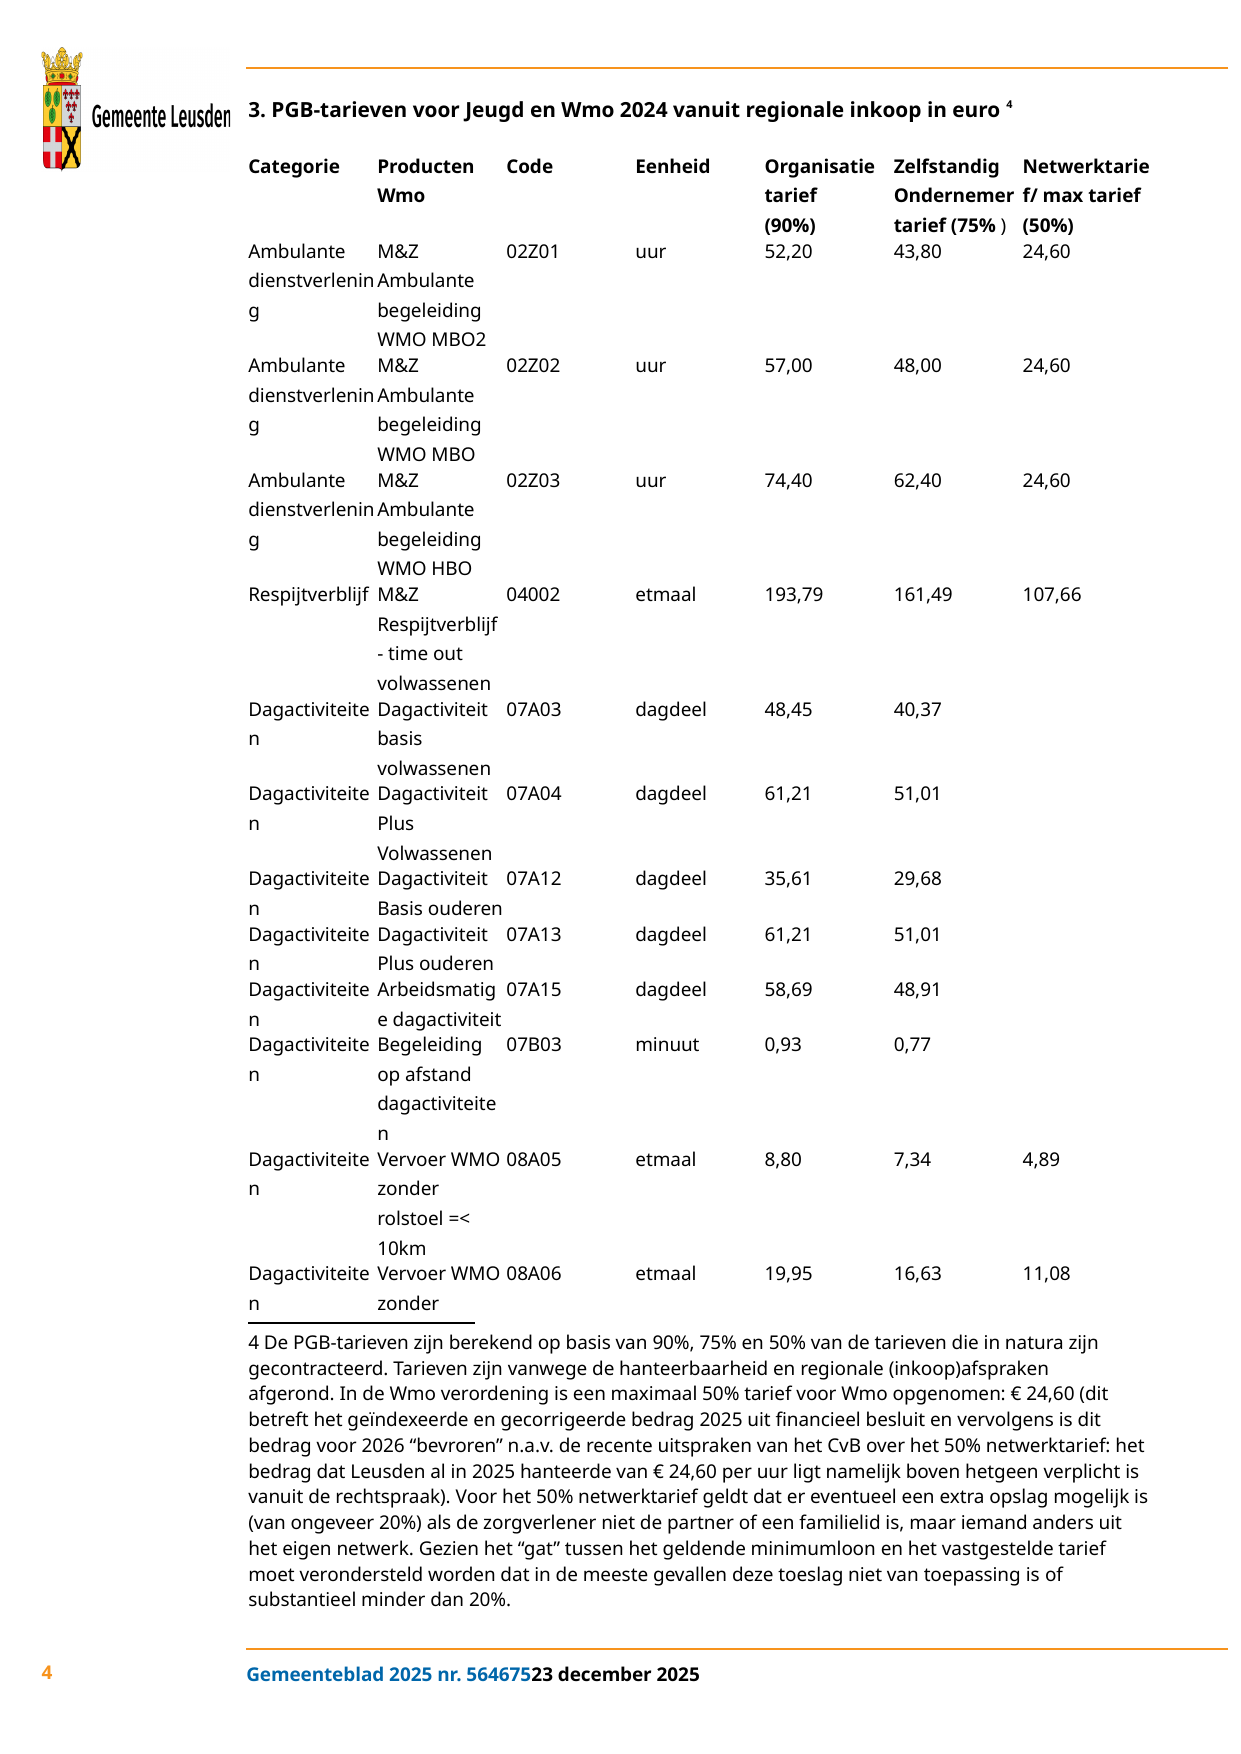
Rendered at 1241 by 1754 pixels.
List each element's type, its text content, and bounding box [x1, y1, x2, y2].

picture [41, 47, 231, 172]
table_cell etmaal [635, 1146, 764, 1260]
table_cell 24,60 [1023, 467, 1152, 581]
table_cell etmaal [635, 581, 764, 696]
table_cell 8,80 [764, 1146, 893, 1260]
table_cell 08A05 [506, 1146, 635, 1260]
table_cell [1023, 1031, 1152, 1146]
table_cell 24,60 [1023, 238, 1152, 352]
table_cell 35,61 [764, 866, 893, 921]
table_cell 11,08 [1023, 1260, 1152, 1316]
table_cell 51,01 [894, 781, 1022, 866]
table_cell [1023, 696, 1152, 781]
table_cell 04002 [506, 581, 635, 696]
table_cell 52,20 [764, 238, 893, 352]
table_cell 43,80 [894, 238, 1022, 352]
table_cell Dagactiviteiten [248, 866, 377, 921]
table_cell 161,49 [894, 581, 1022, 696]
table_cell 02Z01 [506, 238, 635, 352]
table_cell [1023, 976, 1152, 1031]
table_cell Dagactiviteiten [248, 1260, 377, 1316]
table_cell M&Z Ambulante begeleiding WMO HBO [377, 467, 506, 581]
table_cell 51,01 [894, 921, 1022, 976]
table_cell Dagactiviteiten [248, 976, 377, 1031]
table_cell 29,68 [894, 866, 1022, 921]
table_cell 48,45 [764, 696, 893, 781]
table_cell uur [635, 238, 764, 352]
table_cell dagdeel [635, 866, 764, 921]
table_cell 58,69 [764, 976, 893, 1031]
table_cell uur [635, 467, 764, 581]
table_cell Dagactiviteit Basis ouderen [377, 866, 506, 921]
table_cell Vervoer WMO zonder rolstoel =< 10km [377, 1146, 506, 1260]
table_cell Ambulante dienstverlening [248, 467, 377, 581]
table_cell 4,89 [1023, 1146, 1152, 1260]
table_header Netwerktarief/ max tarief (50%) [1023, 153, 1152, 238]
table_cell Arbeidsmatige dagactiviteit [377, 976, 506, 1031]
table_cell M&Z Ambulante begeleiding WMO MBO2 [377, 238, 506, 352]
table_cell 7,34 [894, 1146, 1022, 1260]
table_cell 40,37 [894, 696, 1022, 781]
table_cell 0,77 [894, 1031, 1022, 1146]
table_cell 24,60 [1023, 352, 1152, 467]
table_cell 07A04 [506, 781, 635, 866]
table_header Categorie [248, 153, 377, 238]
table_cell Vervoer WMO zonder [377, 1260, 506, 1316]
table_cell etmaal [635, 1260, 764, 1316]
table_cell Dagactiviteiten [248, 696, 377, 781]
table_cell [1023, 781, 1152, 866]
table_cell [1023, 921, 1152, 976]
table_cell 61,21 [764, 921, 893, 976]
table_cell 62,40 [894, 467, 1022, 581]
table_cell minuut [635, 1031, 764, 1146]
table_cell dagdeel [635, 696, 764, 781]
table_cell 48,00 [894, 352, 1022, 467]
table_cell 61,21 [764, 781, 893, 866]
table_cell 02Z03 [506, 467, 635, 581]
table_header Organisatie tarief (90%) [764, 153, 893, 238]
table_cell M&Z Respijtverblijf - time out volwassenen [377, 581, 506, 696]
table_cell Respijtverblijf [248, 581, 377, 696]
table_cell 07A12 [506, 866, 635, 921]
table_cell 19,95 [764, 1260, 893, 1316]
table_cell dagdeel [635, 781, 764, 866]
table_cell 02Z02 [506, 352, 635, 467]
table_cell uur [635, 352, 764, 467]
table_cell Begeleiding op afstand dagactiviteiten [377, 1031, 506, 1146]
table_header Zelfstandig Ondernemer tarief (75% ) [894, 153, 1022, 238]
table_cell 16,63 [894, 1260, 1022, 1316]
table_cell dagdeel [635, 921, 764, 976]
table_cell 107,66 [1023, 581, 1152, 696]
table_cell Ambulante dienstverlening [248, 238, 377, 352]
table_cell 07A13 [506, 921, 635, 976]
table_cell [1023, 866, 1152, 921]
table_header Code [506, 153, 635, 238]
table_cell 07A03 [506, 696, 635, 781]
table_cell Dagactiviteit Plus Volwassenen [377, 781, 506, 866]
table_header Producten Wmo [377, 153, 506, 238]
table_cell 07A15 [506, 976, 635, 1031]
table_cell 48,91 [894, 976, 1022, 1031]
table_cell 07B03 [506, 1031, 635, 1146]
table_cell Dagactiviteiten [248, 1146, 377, 1260]
table_cell 0,93 [764, 1031, 893, 1146]
table_cell M&Z Ambulante begeleiding WMO MBO [377, 352, 506, 467]
table_cell Dagactiviteit Plus ouderen [377, 921, 506, 976]
table_cell 193,79 [764, 581, 893, 696]
table_cell 74,40 [764, 467, 893, 581]
table_cell Dagactiviteiten [248, 781, 377, 866]
table_cell 08A06 [506, 1260, 635, 1316]
table_cell Dagactiviteit basis volwassenen [377, 696, 506, 781]
table_header Eenheid [635, 153, 764, 238]
table_cell 57,00 [764, 352, 893, 467]
text 3. PGB-tarieven voor Jeugd en Wmo 2024 vanuit regionale inkoop in euro [248, 95, 1152, 123]
text De PGB-tarieven zijn berekend op basis van 90%, 75% en 50% van de tarieven die in natura zijn gecontracteerd. Tarieven zijn vanwege de hanteerbaarheid en regionale (inkoop)afspraken afgerond. In de Wmo verordening is een maximaal 50% tarief voor Wmo opgenomen: € 24,60 (dit betreft het geïndexeerde en gecorrigeerde bedrag 2025 uit financieel besluit en vervolgens is dit bedrag voor 2026 “bevroren” n.a.v. de recente uitspraken van het CvB over het 50% netwerktarief: het bedrag dat Leusden al in 2025 hanteerde van € 24,60 per uur ligt namelijk boven hetgeen verplicht is vanuit de rechtspraak). Voor het 50% netwerktarief geldt dat er eventueel een extra opslag mogelijk is (van ongeveer 20%) als de zorgverlener niet de partner of een familielid is, maar iemand anders uit het eigen netwerk. Gezien het “gat” tussen het geldende minimumloon en het vastgestelde tarief moet verondersteld worden dat in de meeste gevallen deze toeslag niet van toepassing is of substantieel minder dan 20%. [248, 1329, 1152, 1612]
table_cell Ambulante dienstverlening [248, 352, 377, 467]
table_cell Dagactiviteiten [248, 921, 377, 976]
table_cell dagdeel [635, 976, 764, 1031]
table_cell Dagactiviteiten [248, 1031, 377, 1146]
